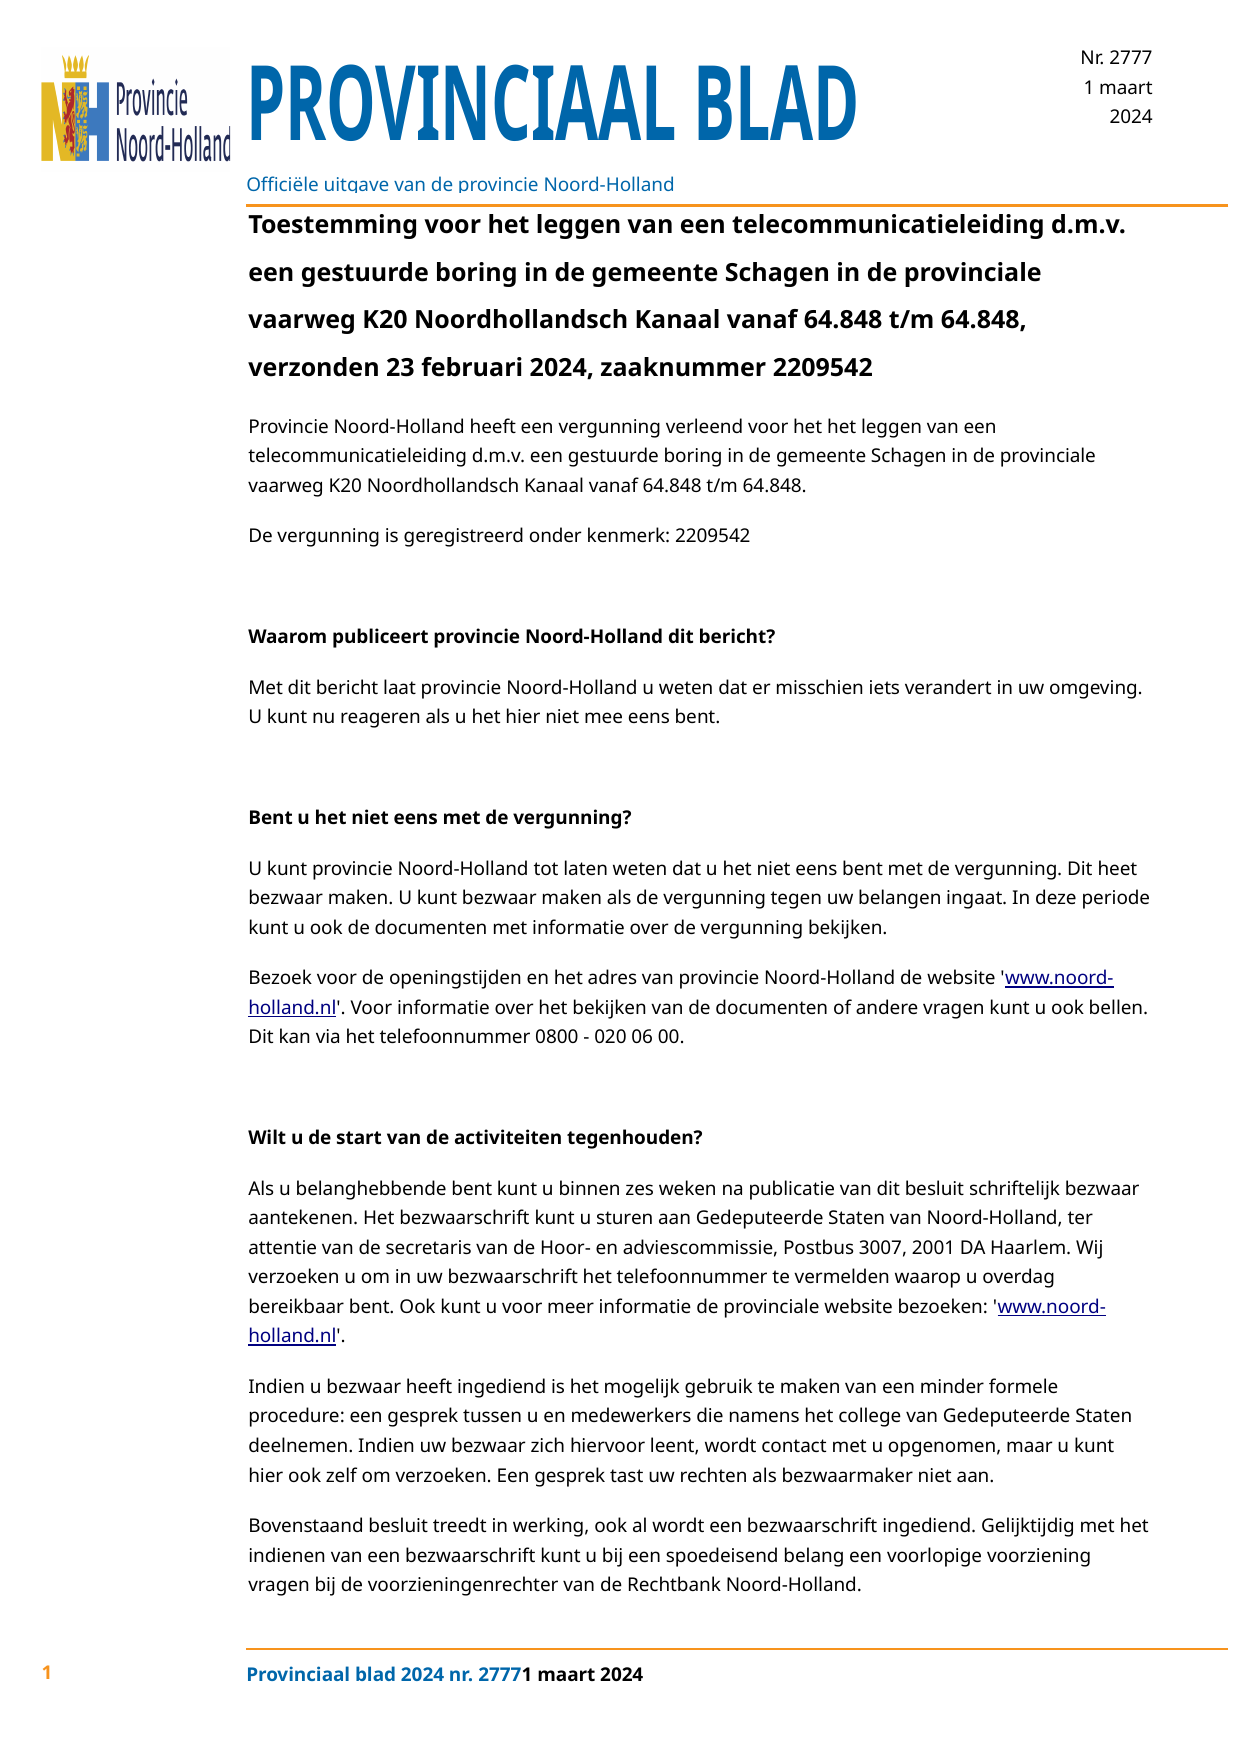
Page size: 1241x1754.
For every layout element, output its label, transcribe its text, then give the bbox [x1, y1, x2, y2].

text Als u belanghebbende bent kunt u binnen zes weken na publicatie van dit besluit schriftelijk bezwaar aantekenen. Het bezwaarschrift kunt u sturen aan Gedeputeerde Staten van Noord-Holland, ter attentie van de secretaris van de Hoor- en adviescommissie, Postbus 3007, 2001 DA Haarlem. Wij verzoeken u om in uw bezwaarschrift het telefoonnummer te vermelden waarop u overdag bereikbaar bent. Ook kunt u voor meer informatie de provinciale website bezoeken: 'www.noord-holland.nl'. [248, 1175, 1152, 1348]
text Wilt u de start van de activiteiten tegenhouden? [248, 1124, 1152, 1150]
text Waarom publiceert provincie Noord-Holland dit bericht? [248, 623, 1152, 649]
text Provincie Noord-Holland heeft een vergunning verleend voor het het leggen van een telecommunicatieleiding d.m.v. een gestuurde boring in de gemeente Schagen in de provinciale vaarweg K20 Noordhollandsch Kanaal vanaf 64.848 t/m 64.848. [248, 413, 1152, 498]
picture [41, 47, 231, 172]
text Bezoek voor de openingstijden en het adres van provincie Noord-Holland de website 'www.noord-holland.nl'. Voor informatie over het bekijken van de documenten of andere vragen kunt u ook bellen. Dit kan via het telefoonnummer 0800 - 020 06 00. [248, 964, 1152, 1049]
text Bovenstaand besluit treedt in werking, ook al wordt een bezwaarschrift ingediend. Gelijktijdig met het indienen van een bezwaarschrift kunt u bij een spoedeisend belang een voorlopige voorziening vragen bij de voorzieningenrechter van de Rechtbank Noord-Holland. [248, 1512, 1152, 1597]
text De vergunning is geregistreerd onder kenmerk: 2209542 [248, 523, 1152, 548]
text Bent u het niet eens met de vergunning? [248, 804, 1152, 830]
text Met dit bericht laat provincie Noord-Holland u weten dat er misschien iets verandert in uw omgeving. U kunt nu reageren als u het hier niet mee eens bent. [248, 674, 1152, 729]
text U kunt provincie Noord-Holland tot laten weten dat u het niet eens bent met de vergunning. Dit heet bezwaar maken. U kunt bezwaar maken als de vergunning tegen uw belangen ingaat. In deze periode kunt u ook de documenten met informatie over de vergunning bekijken. [248, 855, 1152, 940]
text Indien u bezwaar heeft ingediend is het mogelijk gebruik te maken van een minder formele procedure: een gesprek tussen u en medewerkers die namens het college van Gedeputeerde Staten deelnemen. Indien uw bezwaar zich hiervoor leent, wordt contact met u opgenomen, maar u kunt hier ook zelf om verzoeken. Een gesprek tast uw rechten als bezwaarmaker niet aan. [248, 1373, 1152, 1488]
text Toestemming voor het leggen van een telecommunicatieleiding d.m.v. een gestuurde boring in de gemeente Schagen in de provinciale vaarweg K20 Noordhollandsch Kanaal vanaf 64.848 t/m 64.848, verzonden 23 februari 2024, zaaknummer 2209542 [248, 207, 1152, 384]
